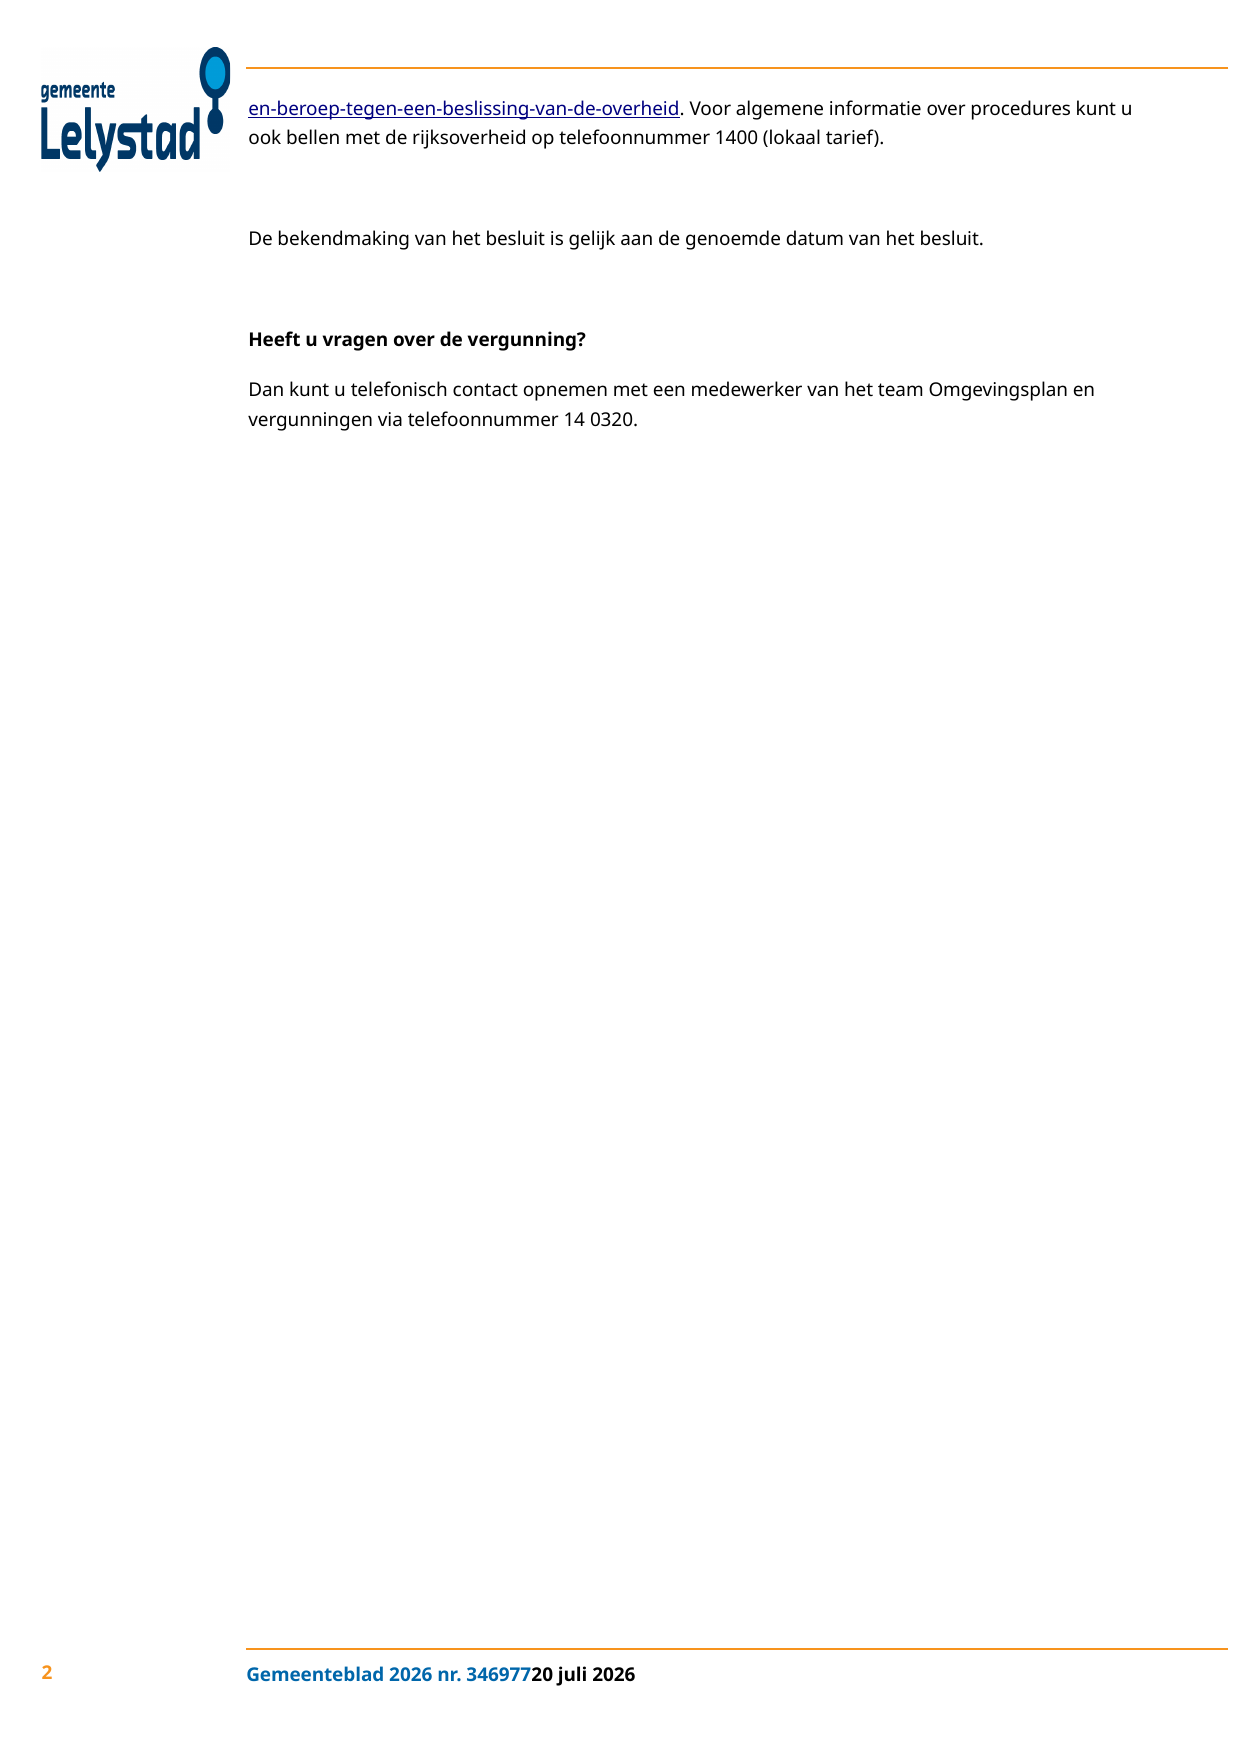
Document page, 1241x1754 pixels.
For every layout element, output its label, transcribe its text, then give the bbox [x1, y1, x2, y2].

text Dan kunt u telefonisch contact opnemen met een medewerker van het team Omgevingsplan en vergunningen via telefoonnummer 14 0320. [248, 376, 1152, 432]
picture [41, 47, 231, 172]
text De bekendmaking van het besluit is gelijk aan de genoemde datum van het besluit. [248, 225, 1152, 251]
text Heeft u vragen over de vergunning? [248, 326, 1152, 352]
text en-beroep-tegen-een-beslissing-van-de-overheid. Voor algemene informatie over procedures kunt u ook bellen met de rijksoverheid op telefoonnummer 1400 (lokaal tarief). [248, 95, 1152, 150]
